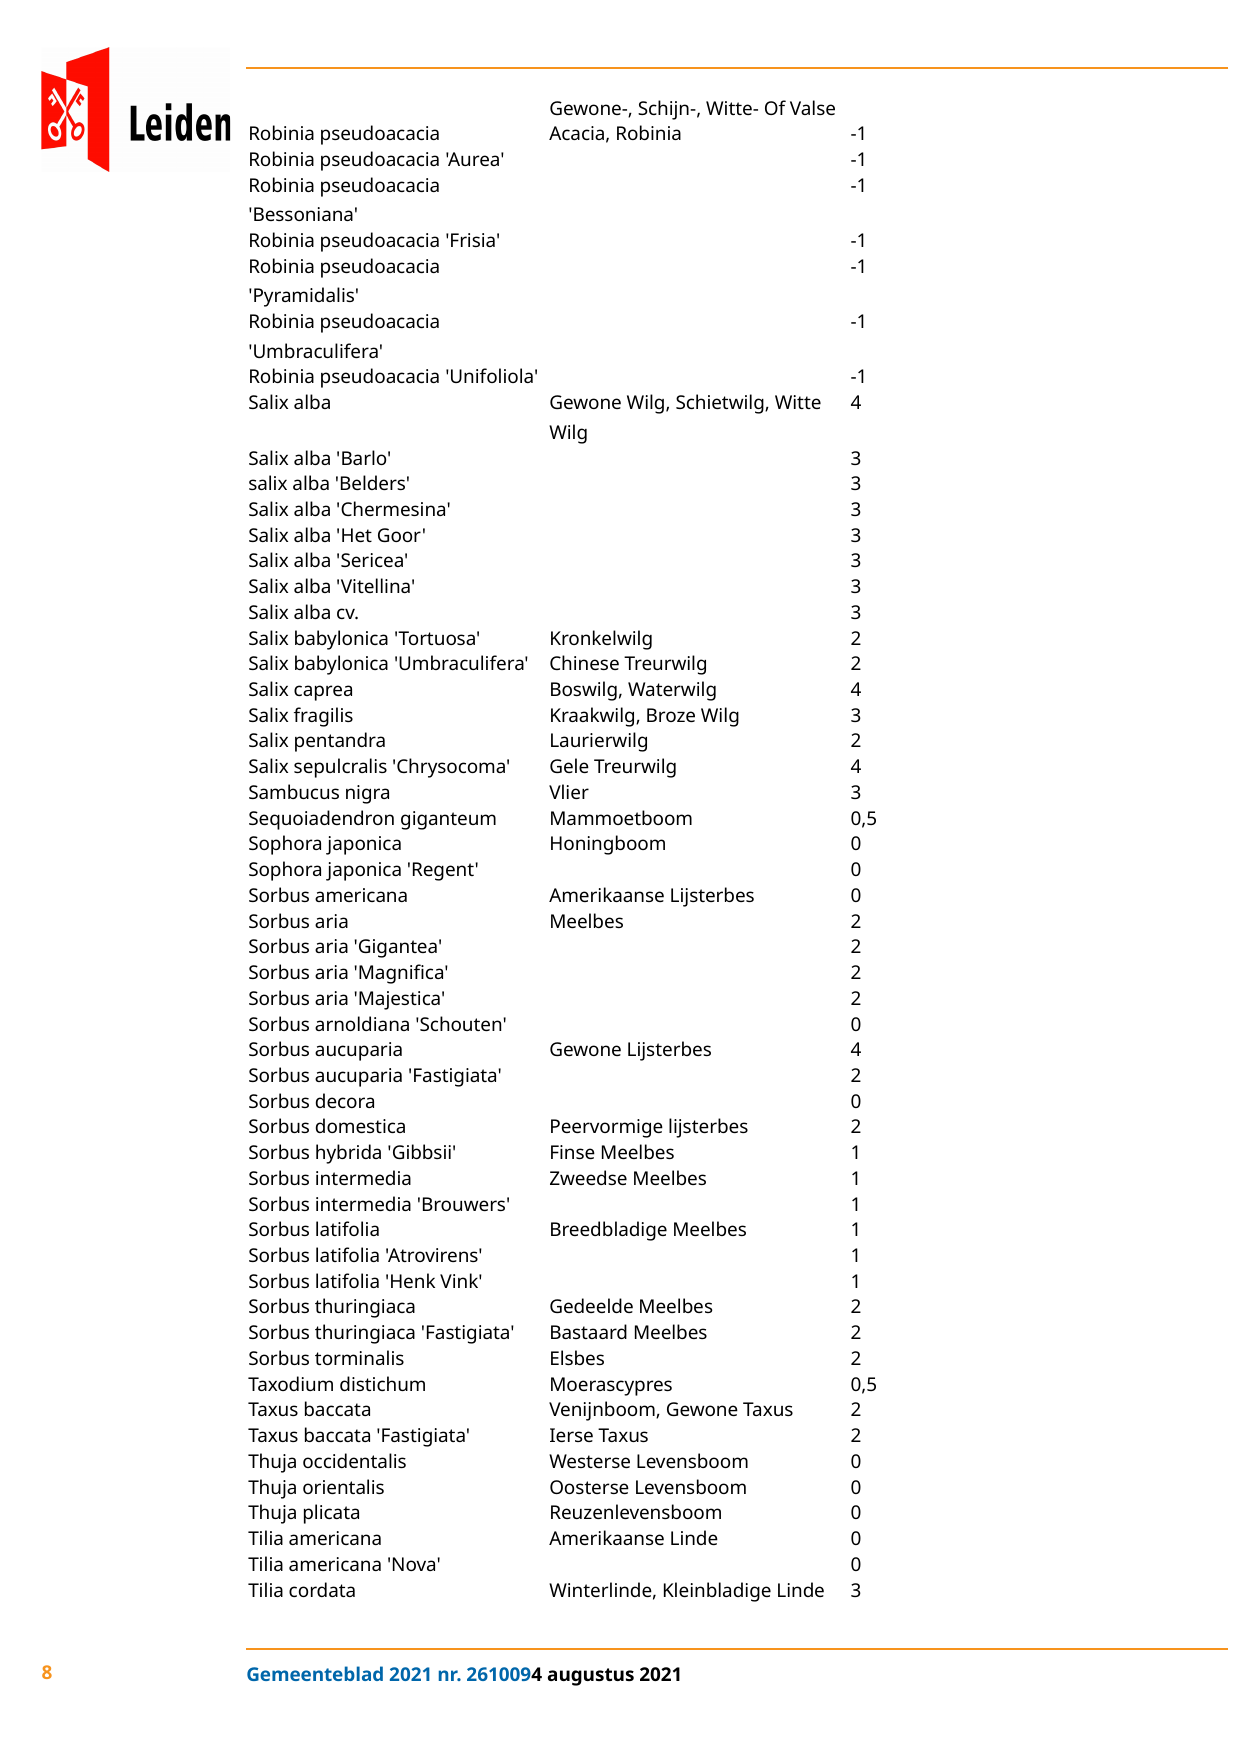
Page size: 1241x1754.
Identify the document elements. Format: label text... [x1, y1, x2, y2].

table_cell [549, 1268, 850, 1294]
table_cell 1 [850, 1268, 1152, 1294]
table_cell Sorbus intermedia 'Brouwers' [248, 1191, 549, 1217]
table_cell 3 [850, 548, 1152, 573]
table_cell Sorbus domestica [248, 1114, 549, 1139]
table_cell Salix alba 'Barlo' [248, 445, 549, 470]
table_cell Sequoiadendron giganteum [248, 805, 549, 831]
table_cell [549, 548, 850, 573]
table_cell Vlier [549, 779, 850, 805]
table_cell Gele Treurwilg [549, 754, 850, 779]
table_cell Salix alba cv. [248, 599, 549, 625]
table_cell -1 [850, 172, 1152, 227]
table_cell -1 [850, 364, 1152, 389]
table_cell Taxus baccata 'Fastigiata' [248, 1423, 549, 1448]
table_cell 2 [850, 934, 1152, 959]
table_cell [549, 856, 850, 882]
table_cell Taxus baccata [248, 1397, 549, 1422]
table_cell Gewone Lijsterbes [549, 1036, 850, 1062]
table_cell 1 [850, 1242, 1152, 1268]
table_cell Mammoetboom [549, 805, 850, 831]
table_cell Peervormige lijsterbes [549, 1114, 850, 1139]
table_cell 2 [850, 1114, 1152, 1139]
table_cell Salix alba 'Chermesina' [248, 496, 549, 522]
table_cell 4 [850, 389, 1152, 445]
table_cell 3 [850, 522, 1152, 548]
table_cell 4 [850, 1036, 1152, 1062]
table_cell Breedbladige Meelbes [549, 1217, 850, 1242]
table_cell Sorbus aucuparia 'Fastigiata' [248, 1062, 549, 1088]
table_cell Tilia americana [248, 1525, 549, 1551]
table_cell [549, 470, 850, 496]
table_cell -1 [850, 121, 1152, 146]
table_cell [549, 1191, 850, 1217]
table_cell Salix caprea [248, 676, 549, 702]
table_cell 0 [850, 1500, 1152, 1525]
table_cell Winterlinde, Kleinbladige Linde [549, 1577, 850, 1602]
table_cell [549, 1011, 850, 1036]
table_cell [549, 146, 850, 172]
table_cell [549, 985, 850, 1011]
table_cell [549, 959, 850, 985]
table_cell [549, 308, 850, 364]
table_cell 1 [850, 1139, 1152, 1165]
table_cell [549, 573, 850, 599]
table_cell Sorbus latifolia [248, 1217, 549, 1242]
table_cell Elsbes [549, 1345, 850, 1371]
table_cell [549, 1062, 850, 1088]
table_cell Oosterse Levensboom [549, 1474, 850, 1499]
table_cell Venijnboom, Gewone Taxus [549, 1397, 850, 1422]
table_cell Sophora japonica [248, 831, 549, 856]
table_cell Sorbus americana [248, 882, 549, 908]
table_cell Salix alba 'Het Goor' [248, 522, 549, 548]
table_cell [549, 599, 850, 625]
table_cell 0 [850, 1551, 1152, 1577]
table_cell Sorbus aucuparia [248, 1036, 549, 1062]
table_cell Laurierwilg [549, 728, 850, 753]
table_cell Salix babylonica 'Tortuosa' [248, 625, 549, 651]
table_cell 0,5 [850, 805, 1152, 831]
table_cell 4 [850, 676, 1152, 702]
table_cell Sophora japonica 'Regent' [248, 856, 549, 882]
table_cell 3 [850, 702, 1152, 728]
table_cell Sorbus thuringiaca [248, 1294, 549, 1319]
table_cell Salix sepulcralis 'Chrysocoma' [248, 754, 549, 779]
table_cell 3 [850, 1577, 1152, 1602]
table_cell 0 [850, 1011, 1152, 1036]
table_cell Sorbus aria 'Majestica' [248, 985, 549, 1011]
table_cell 2 [850, 625, 1152, 651]
table_cell Thuja plicata [248, 1500, 549, 1525]
table_cell [549, 496, 850, 522]
table_cell Sorbus aria [248, 908, 549, 933]
table_cell Thuja occidentalis [248, 1448, 549, 1474]
table_cell -1 [850, 146, 1152, 172]
table_cell Kronkelwilg [549, 625, 850, 651]
table_cell 0 [850, 856, 1152, 882]
table_cell 0 [850, 1525, 1152, 1551]
table_cell Robinia pseudoacacia 'Bessoniana' [248, 172, 549, 227]
table_cell 3 [850, 573, 1152, 599]
table_cell Sorbus latifolia 'Atrovirens' [248, 1242, 549, 1268]
table_cell Robinia pseudoacacia 'Frisia' [248, 227, 549, 253]
picture [41, 47, 231, 172]
table_cell Sorbus thuringiaca 'Fastigiata' [248, 1320, 549, 1345]
table_cell Kraakwilg, Broze Wilg [549, 702, 850, 728]
table_cell Tilia americana 'Nova' [248, 1551, 549, 1577]
table_cell Moerascypres [549, 1371, 850, 1397]
table_cell Westerse Levensboom [549, 1448, 850, 1474]
table_cell Salix alba [248, 389, 549, 445]
table_cell Tilia cordata [248, 1577, 549, 1602]
table_cell Bastaard Meelbes [549, 1320, 850, 1345]
table_cell 3 [850, 470, 1152, 496]
table_cell Sorbus torminalis [248, 1345, 549, 1371]
table_cell Taxodium distichum [248, 1371, 549, 1397]
table_cell Sorbus latifolia 'Henk Vink' [248, 1268, 549, 1294]
table_cell Salix alba 'Sericea' [248, 548, 549, 573]
table_cell Boswilg, Waterwilg [549, 676, 850, 702]
table_cell [549, 253, 850, 308]
table_cell 2 [850, 1320, 1152, 1345]
table_cell [549, 1088, 850, 1114]
table_cell 3 [850, 779, 1152, 805]
table_cell Thuja orientalis [248, 1474, 549, 1499]
table_cell 2 [850, 1423, 1152, 1448]
table_cell [549, 934, 850, 959]
table_cell 3 [850, 445, 1152, 470]
table_cell Salix alba 'Vitellina' [248, 573, 549, 599]
table_cell Sorbus aria 'Gigantea' [248, 934, 549, 959]
table_cell Amerikaanse Lijsterbes [549, 882, 850, 908]
table_cell 2 [850, 728, 1152, 753]
table_cell 2 [850, 1345, 1152, 1371]
table_cell Sorbus decora [248, 1088, 549, 1114]
table_cell Salix fragilis [248, 702, 549, 728]
table_cell Amerikaanse Linde [549, 1525, 850, 1551]
table_cell Robinia pseudoacacia 'Unifoliola' [248, 364, 549, 389]
table_cell 3 [850, 599, 1152, 625]
table_cell Gewone Wilg, Schietwilg, Witte Wilg [549, 389, 850, 445]
table_cell salix alba 'Belders' [248, 470, 549, 496]
table_cell [549, 522, 850, 548]
table_cell 2 [850, 1062, 1152, 1088]
table_cell 1 [850, 1217, 1152, 1242]
table_cell -1 [850, 253, 1152, 308]
table_cell 3 [850, 496, 1152, 522]
table_cell [248, 95, 549, 121]
table_cell 0 [850, 882, 1152, 908]
table_cell Robinia pseudoacacia [248, 121, 549, 146]
table_cell 2 [850, 985, 1152, 1011]
table_cell Sorbus hybrida 'Gibbsii' [248, 1139, 549, 1165]
table_cell Sorbus intermedia [248, 1165, 549, 1191]
table_cell 0 [850, 1088, 1152, 1114]
table_cell 2 [850, 908, 1152, 933]
table_cell Zweedse Meelbes [549, 1165, 850, 1191]
table_cell Robinia pseudoacacia 'Pyramidalis' [248, 253, 549, 308]
table_cell [549, 1551, 850, 1577]
table_cell [549, 364, 850, 389]
table_cell 0 [850, 1448, 1152, 1474]
table_cell [850, 95, 1152, 121]
table_cell [549, 227, 850, 253]
table_cell -1 [850, 227, 1152, 253]
table_cell Honingboom [549, 831, 850, 856]
table_cell Robinia pseudoacacia 'Aurea' [248, 146, 549, 172]
table_cell [549, 445, 850, 470]
table_cell 0 [850, 1474, 1152, 1499]
table_cell Finse Meelbes [549, 1139, 850, 1165]
table_cell Sorbus arnoldiana 'Schouten' [248, 1011, 549, 1036]
table_cell [549, 172, 850, 227]
table_cell -1 [850, 308, 1152, 364]
table_cell 1 [850, 1191, 1152, 1217]
table_cell Salix babylonica 'Umbraculifera' [248, 651, 549, 676]
table_cell Gedeelde Meelbes [549, 1294, 850, 1319]
table_cell Ierse Taxus [549, 1423, 850, 1448]
table_cell 4 [850, 754, 1152, 779]
table_cell [549, 1242, 850, 1268]
table_cell 2 [850, 1397, 1152, 1422]
table_cell Reuzenlevensboom [549, 1500, 850, 1525]
table_cell 2 [850, 651, 1152, 676]
table_cell 2 [850, 1294, 1152, 1319]
table_cell Salix pentandra [248, 728, 549, 753]
table_cell 0 [850, 831, 1152, 856]
table_cell Chinese Treurwilg [549, 651, 850, 676]
table_cell 1 [850, 1165, 1152, 1191]
table_cell Sambucus nigra [248, 779, 549, 805]
table_cell Robinia pseudoacacia 'Umbraculifera' [248, 308, 549, 364]
table_cell 0,5 [850, 1371, 1152, 1397]
table_cell 2 [850, 959, 1152, 985]
table_cell Meelbes [549, 908, 850, 933]
table_cell Sorbus aria 'Magnifica' [248, 959, 549, 985]
table_cell Gewone-, Schijn-, Witte- Of Valse [549, 95, 850, 121]
table_cell Acacia, Robinia [549, 121, 850, 146]
